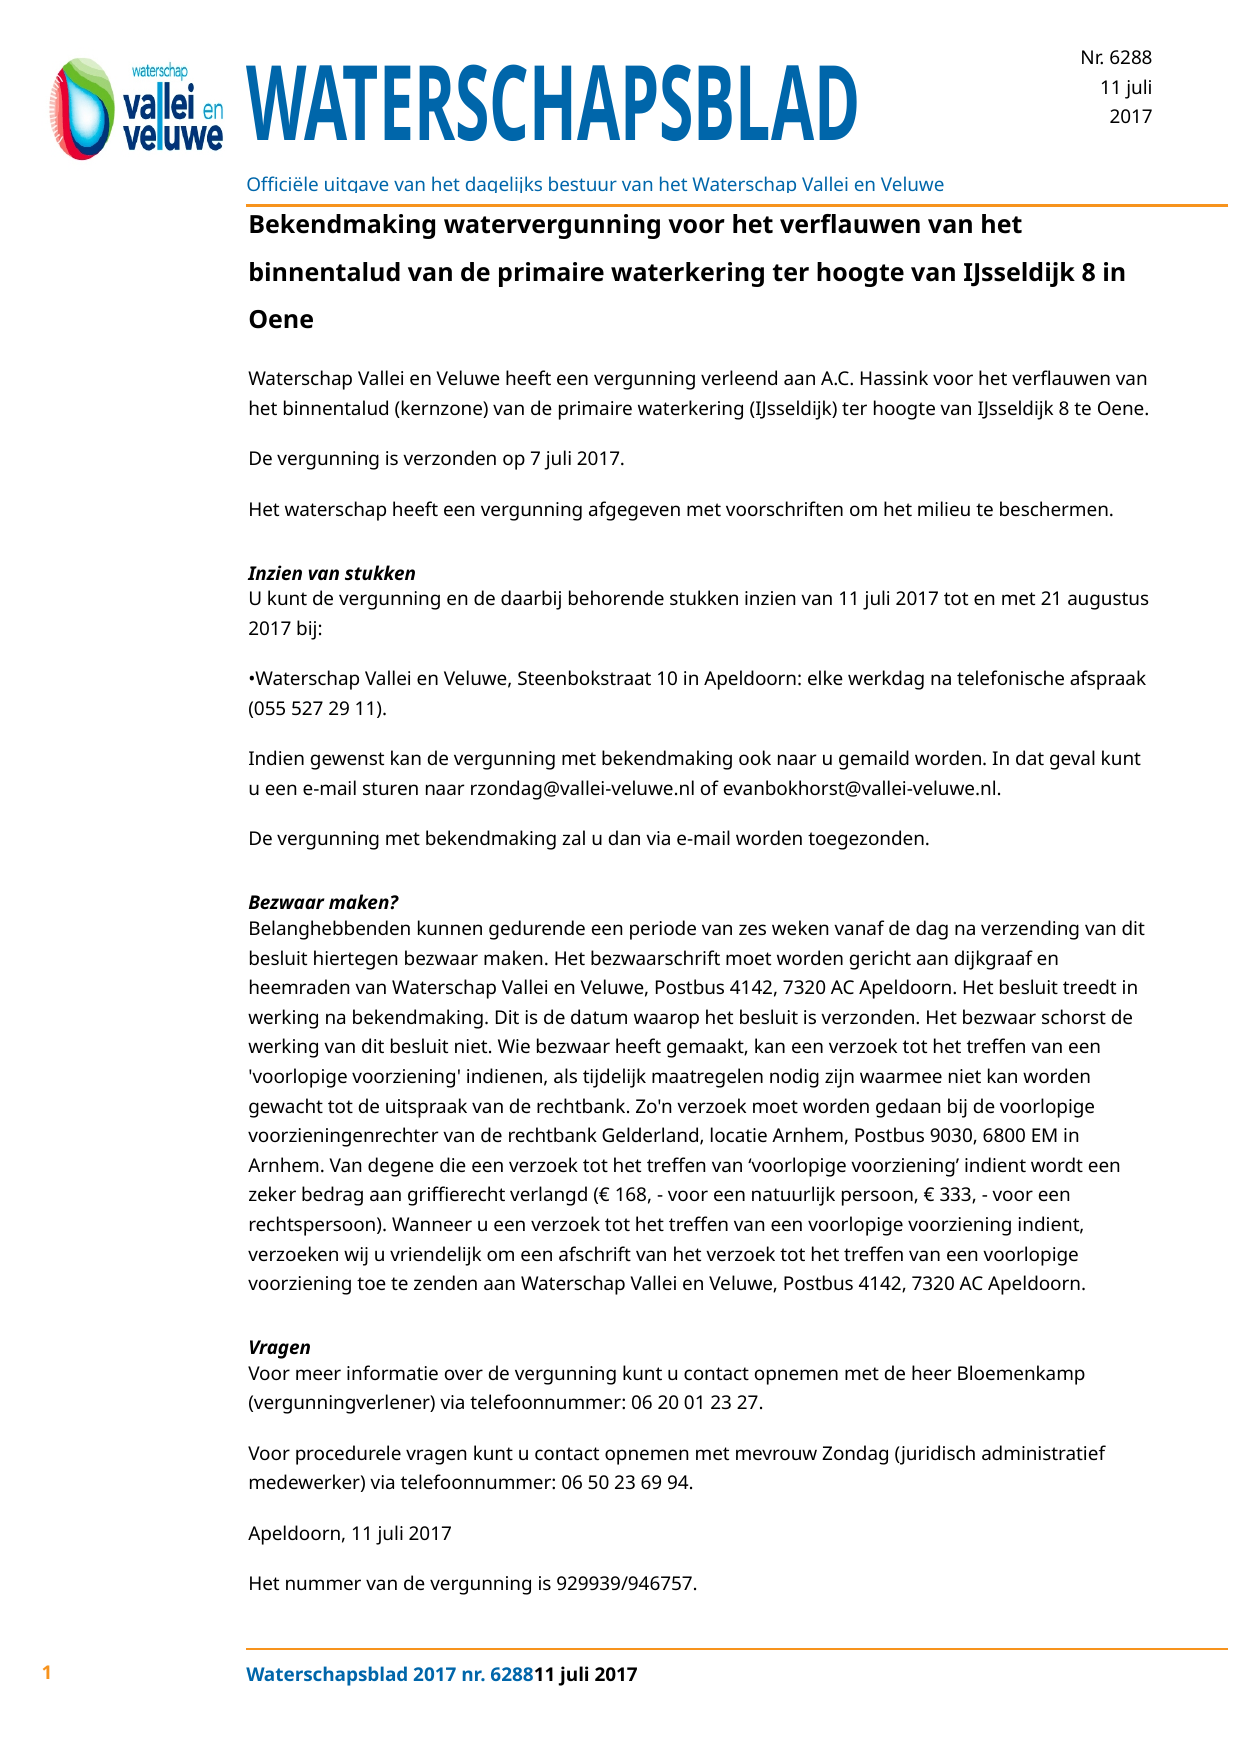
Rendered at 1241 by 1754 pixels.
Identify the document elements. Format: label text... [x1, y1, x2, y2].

text U kunt de vergunning en de daarbij behorende stukken inzien van 11 juli 2017 tot en met 21 augustus 2017 bij: [248, 586, 1152, 641]
text Voor meer informatie over de vergunning kunt u contact opnemen met de heer Bloemenkamp (vergunningverlener) via telefoonnummer: 06 20 01 23 27. [248, 1360, 1152, 1415]
text Voor procedurele vragen kunt u contact opnemen met mevrouw Zondag (juridisch administratief medewerker) via telefoonnummer: 06 50 23 69 94. [248, 1440, 1152, 1495]
text Belanghebbenden kunnen gedurende een periode van zes weken vanaf de dag na verzending van dit besluit hiertegen bezwaar maken. Het bezwaarschrift moet worden gericht aan dijkgraaf en heemraden van Waterschap Vallei en Veluwe, Postbus 4142, 7320 AC Apeldoorn. Het besluit treedt in werking na bekendmaking. Dit is de datum waarop het besluit is verzonden. Het bezwaar schorst de werking van dit besluit niet. Wie bezwaar heeft gemaakt, kan een verzoek tot het treffen van een 'voorlopige voorziening' indienen, als tijdelijk maatregelen nodig zijn waarmee niet kan worden gewacht tot de uitspraak van de rechtbank. Zo'n verzoek moet worden gedaan bij de voorlopige voorzieningenrechter van de rechtbank Gelderland, locatie Arnhem, Postbus 9030, 6800 EM in Arnhem. Van degene die een verzoek tot het treffen van ‘voorlopige voorziening’ indient wordt een zeker bedrag aan griffierecht verlangd (€ 168, - voor een natuurlijk persoon, € 333, - voor een rechtspersoon). Wanneer u een verzoek tot het treffen van een voorlopige voorziening indient, verzoeken wij u vriendelijk om een afschrift van het verzoek tot het treffen van een voorlopige voorziening toe te zenden aan Waterschap Vallei en Veluwe, Postbus 4142, 7320 AC Apeldoorn. [248, 915, 1152, 1296]
text Vragen [248, 1334, 1152, 1360]
text De vergunning met bekendmaking zal u dan via e-mail worden toegezonden. [248, 826, 1152, 851]
text Indien gewenst kan de vergunning met bekendmaking ook naar u gemaild worden. In dat geval kunt u een e-mail sturen naar rzondag@vallei-veluwe.nl of evanbokhorst@vallei-veluwe.nl. [248, 746, 1152, 801]
text Bezwaar maken? [248, 889, 1152, 915]
text Apeldoorn, 11 juli 2017 [248, 1520, 1152, 1546]
text •Waterschap Vallei en Veluwe, Steenbokstraat 10 in Apeldoorn: elke werkdag na telefonische afspraak (055 527 29 11). [248, 666, 1152, 721]
text Bekendmaking watervergunning voor het verflauwen van het binnentalud van de primaire waterkering ter hoogte van IJsseldijk 8 in Oene [248, 207, 1152, 336]
text Inzien van stukken [248, 560, 1152, 586]
text Waterschap Vallei en Veluwe heeft een vergunning verleend aan A.C. Hassink voor het verflauwen van het binnentalud (kernzone) van de primaire waterkering (IJsseldijk) ter hoogte van IJsseldijk 8 te Oene. [248, 366, 1152, 421]
picture [41, 47, 231, 172]
text De vergunning is verzonden op 7 juli 2017. [248, 446, 1152, 471]
text Het nummer van de vergunning is 929939/946757. [248, 1570, 1152, 1596]
text Het waterschap heeft een vergunning afgegeven met voorschriften om het milieu te beschermen. [248, 496, 1152, 522]
